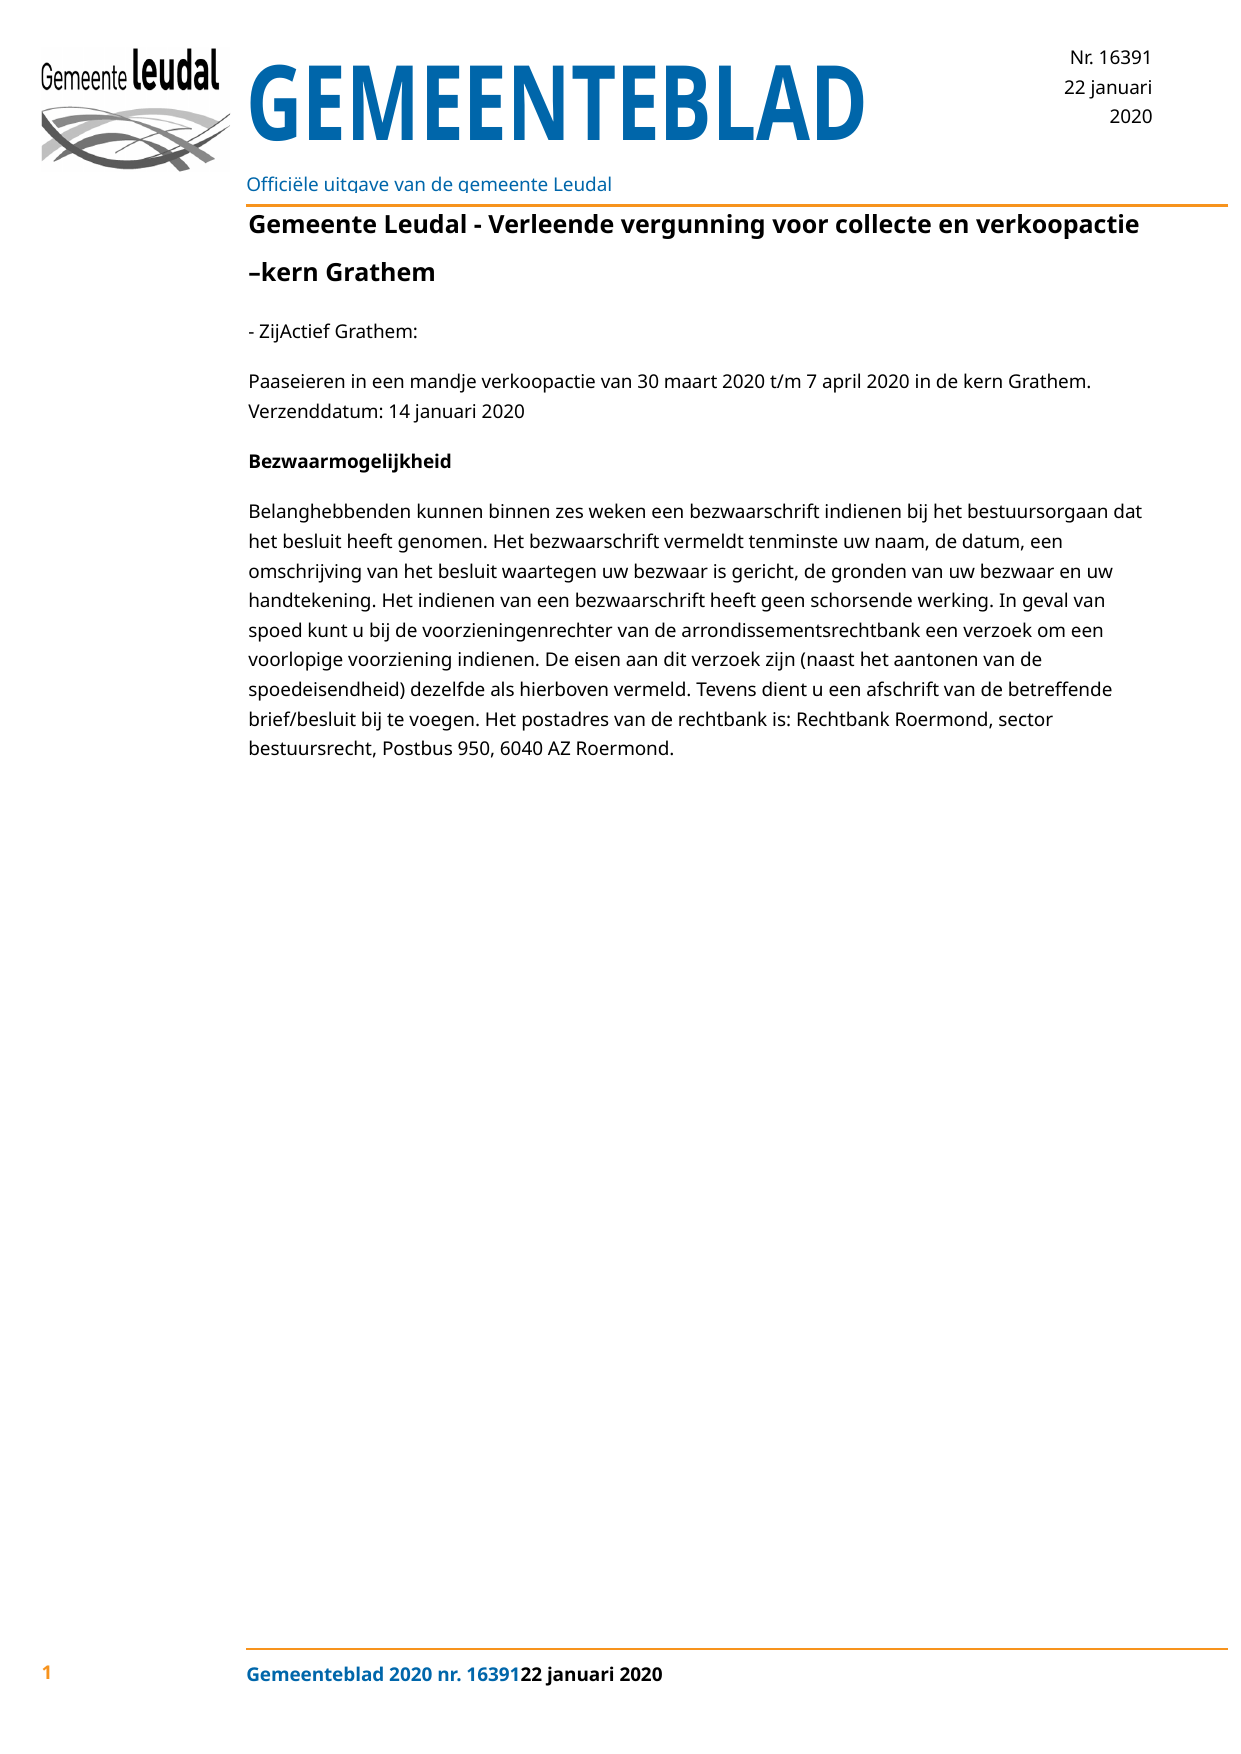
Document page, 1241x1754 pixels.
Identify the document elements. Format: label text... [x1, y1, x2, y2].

picture [41, 47, 231, 172]
text Belanghebbenden kunnen binnen zes weken een bezwaarschrift indienen bij het bestuursorgaan dat het besluit heeft genomen. Het bezwaarschrift vermeldt tenminste uw naam, de datum, een omschrijving van het besluit waartegen uw bezwaar is gericht, de gronden van uw bezwaar en uw handtekening. Het indienen van een bezwaarschrift heeft geen schorsende werking. In geval van spoed kunt u bij de voorzieningenrechter van de arrondissementsrechtbank een verzoek om een voorlopige voorziening indienen. De eisen aan dit verzoek zijn (naast het aantonen van de spoedeisendheid) dezelfde als hierboven vermeld. Tevens dient u een afschrift van de betreffende brief/besluit bij te voegen. Het postadres van de rechtbank is: Rechtbank Roermond, sector bestuursrecht, Postbus 950, 6040 AZ Roermond. [248, 499, 1152, 761]
text Paaseieren in een mandje verkoopactie van 30 maart 2020 t/m 7 april 2020 in de kern Grathem. Verzenddatum: 14 januari 2020 [248, 368, 1152, 424]
text Bezwaarmogelijkheid [248, 448, 1152, 474]
text Gemeente Leudal - Verleende vergunning voor collecte en verkoopactie –kern Grathem [248, 207, 1152, 288]
text - ZijActief Grathem: [248, 318, 1152, 344]
